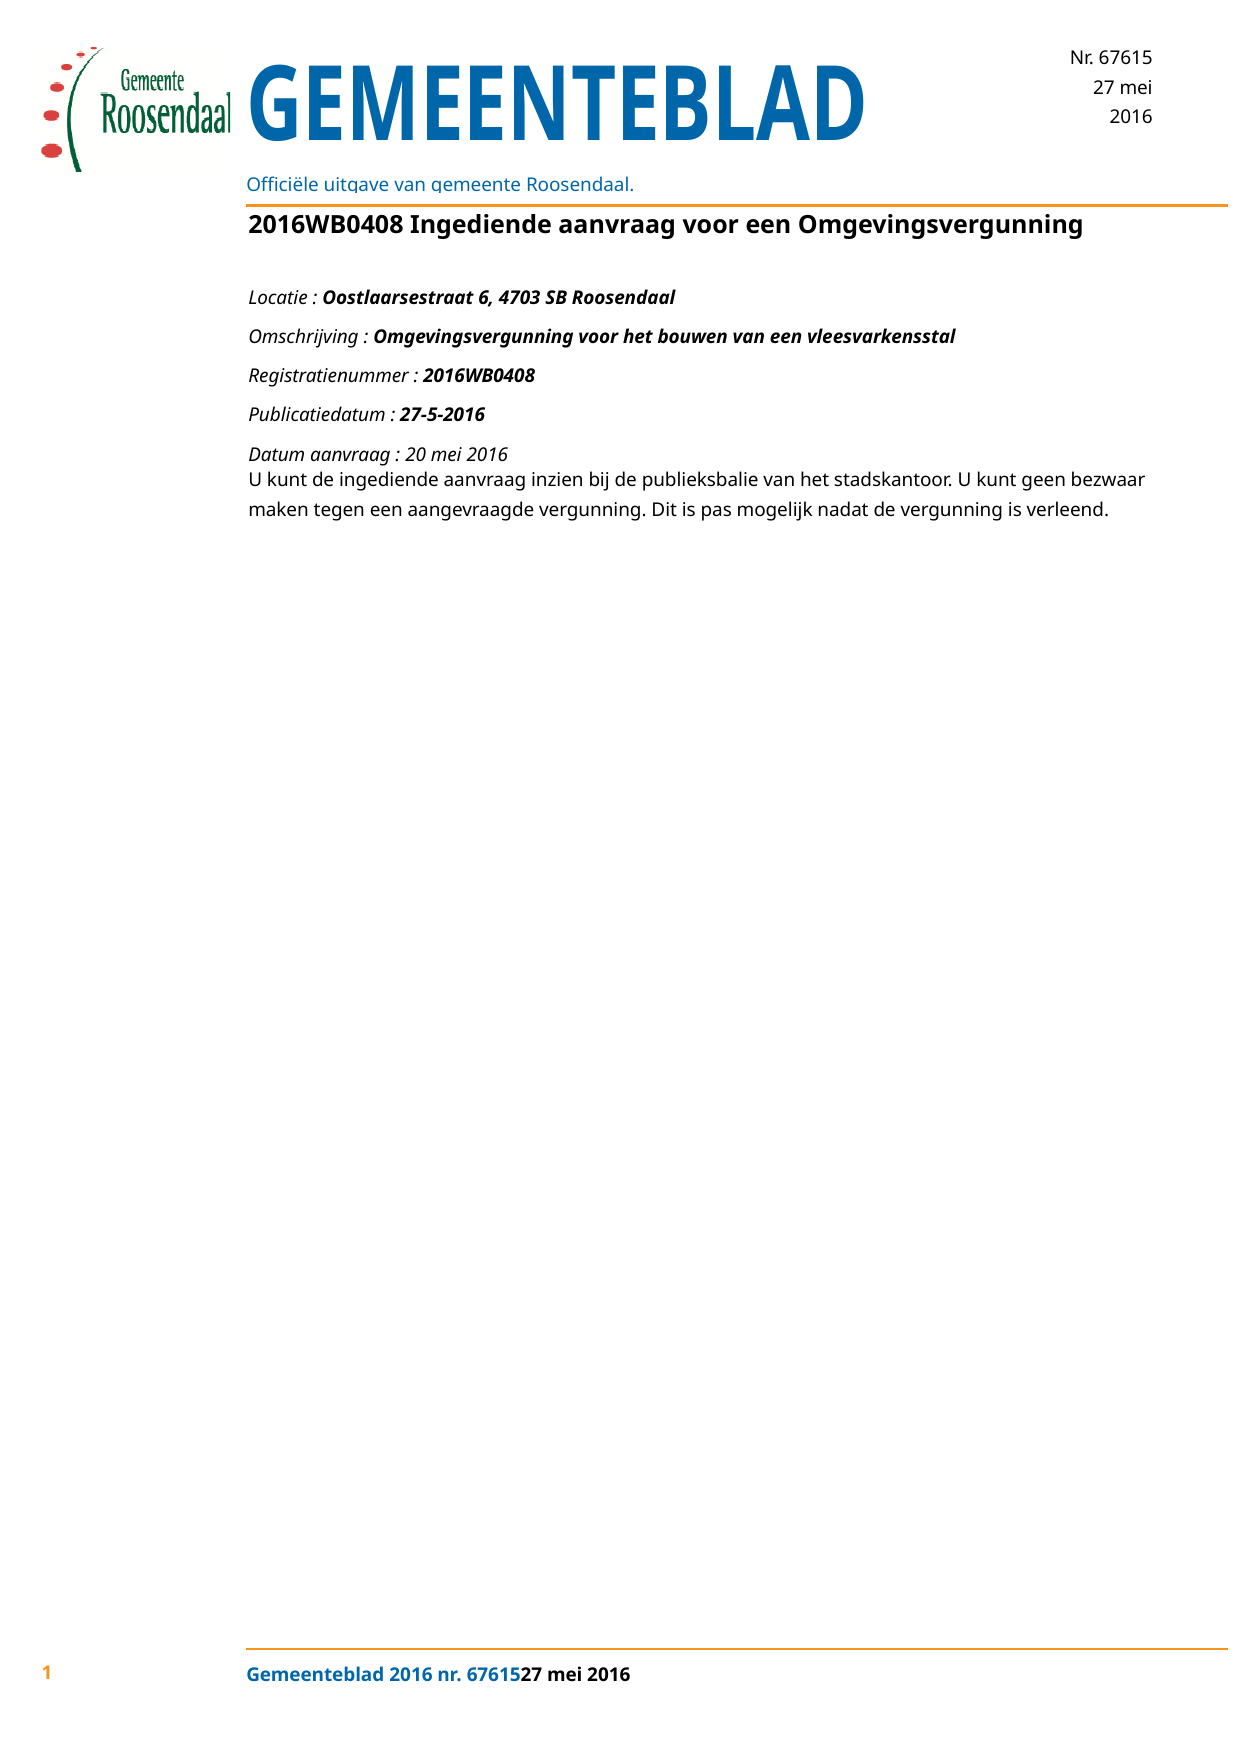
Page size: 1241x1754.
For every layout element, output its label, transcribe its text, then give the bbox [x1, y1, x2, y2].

text Publicatiedatum : 27-5-2016 [248, 402, 1152, 427]
text Locatie : Oostlaarsestraat 6, 4703 SB Roosendaal [248, 284, 1152, 309]
text U kunt de ingediende aanvraag inzien bij de publieksbalie van het stadskantoor. U kunt geen bezwaar maken tegen een aangevraagde vergunning. Dit is pas mogelijk nadat de vergunning is verleend. [248, 467, 1152, 522]
picture [41, 47, 231, 172]
text Omschrijving : Omgevingsvergunning voor het bouwen van een vleesvarkensstal [248, 323, 1152, 349]
text Registratienummer : 2016WB0408 [248, 362, 1152, 388]
text 2016WB0408 Ingediende aanvraag voor een Omgevingsvergunning [248, 207, 1152, 241]
text Datum aanvraag : 20 mei 2016 [248, 441, 1152, 467]
